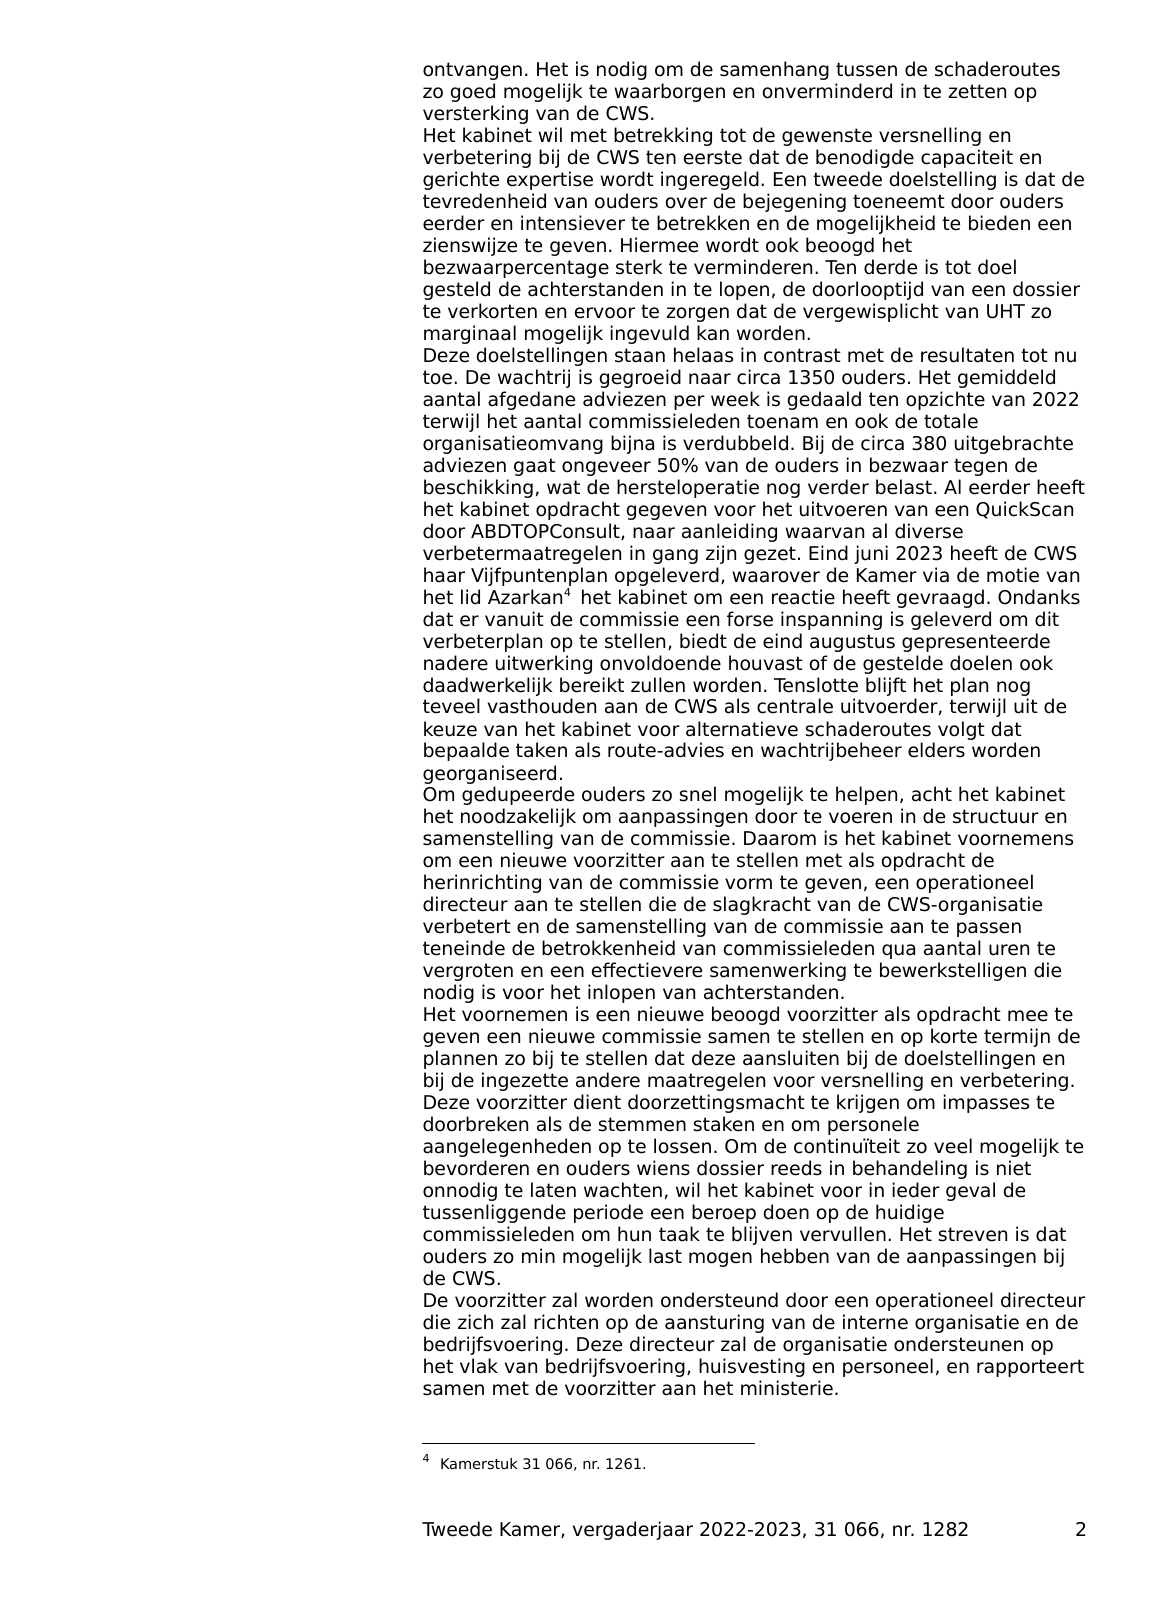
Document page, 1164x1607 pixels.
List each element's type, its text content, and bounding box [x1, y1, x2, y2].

text ontvangen. Het is nodig om de samenhang tussen de schaderoutes zo goed mogelijk te waarborgen en onverminderd in te zetten op versterking van de CWS. [422, 59, 1087, 125]
text Het kabinet wil met betrekking tot de gewenste versnelling en verbetering bij de CWS ten eerste dat de benodigde capaciteit en gerichte expertise wordt ingeregeld. Een tweede doelstelling is dat de tevredenheid van ouders over de bejegening toeneemt door ouders eerder en intensiever te betrekken en de mogelijkheid te bieden een zienswijze te geven. Hiermee wordt ook beoogd het bezwaarpercentage sterk te verminderen. Ten derde is tot doel gesteld de achterstanden in te lopen, de doorlooptijd van een dossier te verkorten en ervoor te zorgen dat de vergewisplicht van UHT zo marginaal mogelijk ingevuld kan worden. [422, 125, 1087, 345]
text Deze doelstellingen staan helaas in contrast met de resultaten tot nu toe. De wachtrij is gegroeid naar circa 1350 ouders. Het gemiddeld aantal afgedane adviezen per week is gedaald ten opzichte van 2022 terwijl het aantal commissieleden toenam en ook de totale organisatieomvang bijna is verdubbeld. Bij de circa 380 uitgebrachte adviezen gaat ongeveer 50% van de ouders in bezwaar tegen de beschikking, wat de hersteloperatie nog verder belast. Al eerder heeft het kabinet opdracht gegeven voor het uitvoeren van een QuickScan door ABDTOPConsult, naar aanleiding waarvan al diverse verbetermaatregelen in gang zijn gezet. Eind juni 2023 heeft de CWS haar Vijfpuntenplan opgeleverd, waarover de Kamer via de motie van het lid Azarkan het kabinet om een reactie heeft gevraagd. Ondanks dat er vanuit de commissie een forse inspanning is geleverd om dit verbeterplan op te stellen, biedt de eind augustus gepresenteerde nadere uitwerking onvoldoende houvast of de gestelde doelen ook daadwerkelijk bereikt zullen worden. Tenslotte blijft het plan nog teveel vasthouden aan de CWS als centrale uitvoerder, terwijl uit de keuze van het kabinet voor alternatieve schaderoutes volgt dat bepaalde taken als route-advies en wachtrijbeheer elders worden georganiseerd. [422, 345, 1087, 784]
text Het voornemen is een nieuwe beoogd voorzitter als opdracht mee te geven een nieuwe commissie samen te stellen en op korte termijn de plannen zo bij te stellen dat deze aansluiten bij de doelstellingen en bij de ingezette andere maatregelen voor versnelling en verbetering. Deze voorzitter dient doorzettingsmacht te krijgen om impasses te doorbreken als de stemmen staken en om personele aangelegenheden op te lossen. Om de continuïteit zo veel mogelijk te bevorderen en ouders wiens dossier reeds in behandeling is niet onnodig te laten wachten, wil het kabinet voor in ieder geval de tussenliggende periode een beroep doen op de huidige commissieleden om hun taak te blijven vervullen. Het streven is dat ouders zo min mogelijk last mogen hebben van de aanpassingen bij de CWS. [422, 1004, 1087, 1290]
text Kamerstuk 31 066, nr. 1261. [422, 1452, 1087, 1474]
text De voorzitter zal worden ondersteund door een operationeel directeur die zich zal richten op de aansturing van de interne organisatie en de bedrijfsvoering. Deze directeur zal de organisatie ondersteunen op het vlak van bedrijfsvoering, huisvesting en personeel, en rapporteert samen met de voorzitter aan het ministerie. [422, 1290, 1087, 1400]
text Om gedupeerde ouders zo snel mogelijk te helpen, acht het kabinet het noodzakelijk om aanpassingen door te voeren in de structuur en samenstelling van de commissie. Daarom is het kabinet voornemens om een nieuwe voorzitter aan te stellen met als opdracht de herinrichting van de commissie vorm te geven, een operationeel directeur aan te stellen die de slagkracht van de CWS-organisatie verbetert en de samenstelling van de commissie aan te passen teneinde de betrokkenheid van commissieleden qua aantal uren te vergroten en een effectievere samenwerking te bewerkstelligen die nodig is voor het inlopen van achterstanden. [422, 784, 1087, 1004]
